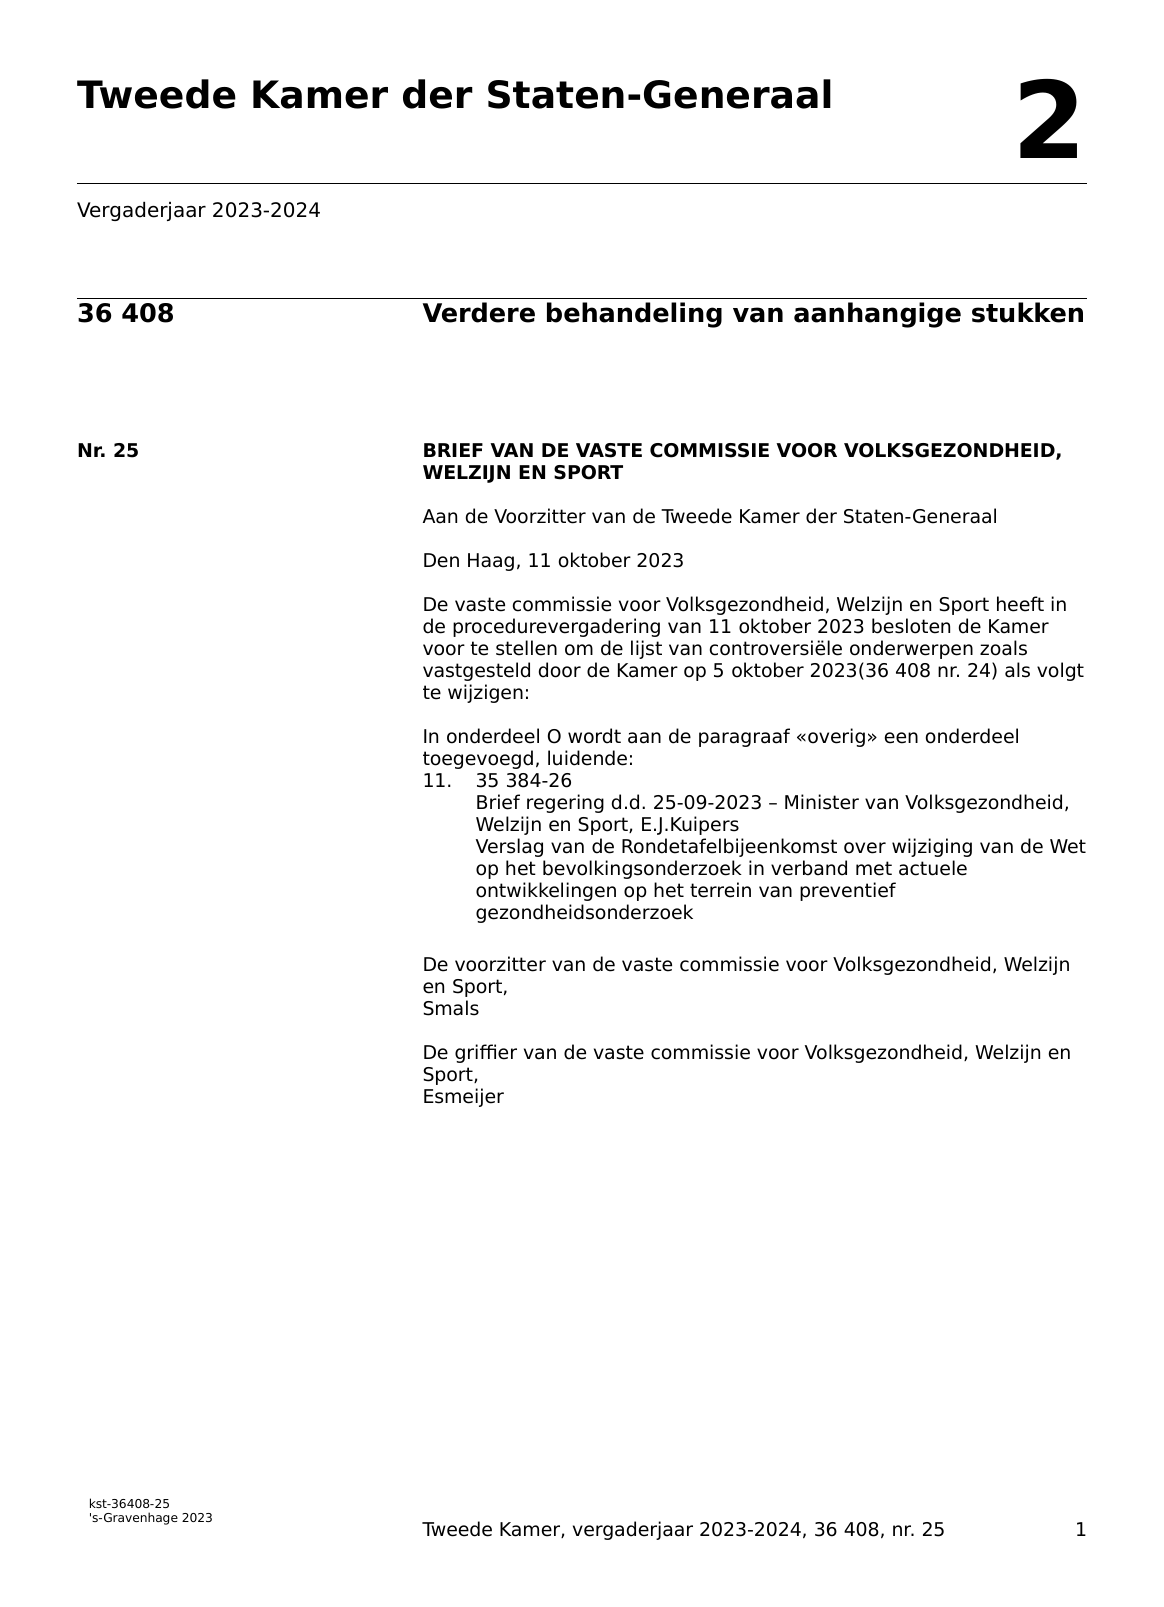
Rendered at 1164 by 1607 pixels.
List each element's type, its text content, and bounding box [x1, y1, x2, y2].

subtitle Nr. 25 BRIEF VAN DE VASTE COMMISSIE VOOR VOLKSGEZONDHEID, WELZIJN EN SPORT [77, 440, 1087, 484]
text 's-Gravenhage 2023 [88, 1511, 323, 1525]
subtitle 36 408 Verdere behandeling van aanhangige stukken [77, 299, 1087, 329]
text kst-36408-25 [88, 1497, 323, 1511]
text In onderdeel O wordt aan de paragraaf «overig» een onderdeel toegevoegd, luidende: [422, 726, 1087, 770]
text Aan de Voorzitter van de Tweede Kamer der Staten-Generaal [422, 506, 1087, 528]
table_header 2 [886, 59, 1087, 183]
text Verslag van de Rondetafelbijeenkomst over wijziging van de Wet op het bevolkingsonderzoek in verband met actuele ontwikkelingen op het terrein van preventief gezondheidsonderzoek [475, 836, 1087, 924]
table_cell Vergaderjaar 2023-2024 [77, 184, 1087, 298]
text De griffier van de vaste commissie voor Volksgezondheid, Welzijn en Sport, Esmeijer [422, 1042, 1087, 1108]
text De voorzitter van de vaste commissie voor Volksgezondheid, Welzijn en Sport, Smals [422, 954, 1087, 1020]
text Brief regering d.d. 25-09-2023 – Minister van Volksgezondheid, Welzijn en Sport, E.J.Kuipers [475, 792, 1087, 836]
text 11. 35 384-26 [422, 770, 1087, 792]
table_header Tweede Kamer der Staten-Generaal [77, 59, 886, 183]
text Den Haag, 11 oktober 2023 [422, 550, 1087, 572]
text De vaste commissie voor Volksgezondheid, Welzijn en Sport heeft in de procedurevergadering van 11 oktober 2023 besloten de Kamer voor te stellen om de lijst van controversiële onderwerpen zoals vastgesteld door de Kamer op 5 oktober 2023(36 408 nr. 24) als volgt te wijzigen: [422, 594, 1087, 704]
